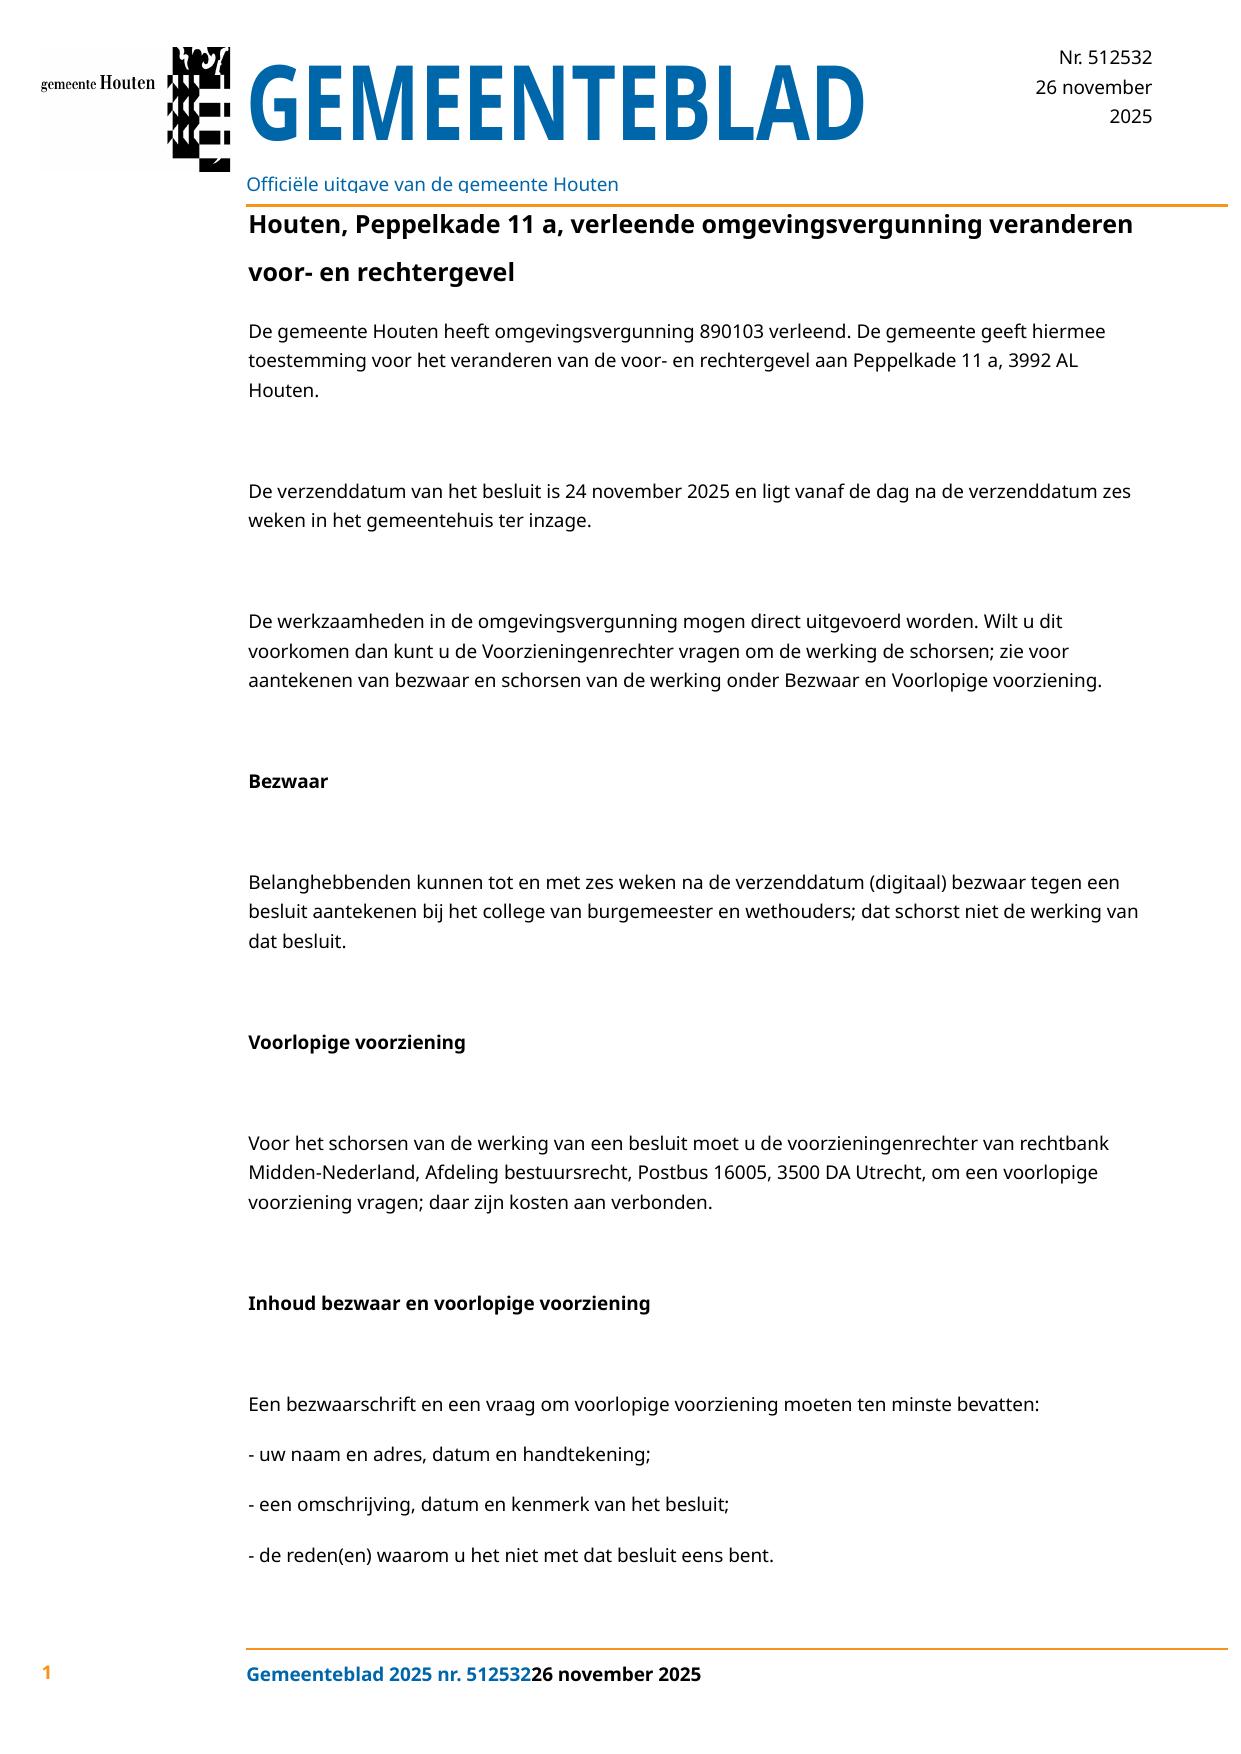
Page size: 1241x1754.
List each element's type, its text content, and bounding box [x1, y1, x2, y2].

text De werkzaamheden in de omgevingsvergunning mogen direct uitgevoerd worden. Wilt u dit voorkomen dan kunt u de Voorzieningenrechter vragen om de werking de schorsen; zie voor aantekenen van bezwaar en schorsen van de werking onder Bezwaar en Voorlopige voorziening. [248, 608, 1152, 693]
text - een omschrijving, datum en kenmerk van het besluit; [248, 1492, 1152, 1517]
text Voorlopige voorziening [248, 1029, 1152, 1055]
text Bezwaar [248, 768, 1152, 794]
text De gemeente Houten heeft omgevingsvergunning 890103 verleend. De gemeente geeft hiermee toestemming voor het veranderen van de voor- en rechtergevel aan Peppelkade 11 a, 3992 AL Houten. [248, 318, 1152, 403]
picture [41, 47, 231, 172]
text - de reden(en) waarom u het niet met dat besluit eens bent. [248, 1542, 1152, 1568]
text Inhoud bezwaar en voorlopige voorziening [248, 1290, 1152, 1316]
text Houten, Peppelkade 11 a, verleende omgevingsvergunning veranderen voor- en rechtergevel [248, 207, 1152, 288]
text De verzenddatum van het besluit is 24 november 2025 en ligt vanaf de dag na de verzenddatum zes weken in het gemeentehuis ter inzage. [248, 478, 1152, 533]
text - uw naam en adres, datum en handtekening; [248, 1441, 1152, 1467]
text Voor het schorsen van de werking van een besluit moet u de voorzieningenrechter van rechtbank Midden-Nederland, Afdeling bestuursrecht, Postbus 16005, 3500 DA Utrecht, om een voorlopige voorziening vragen; daar zijn kosten aan verbonden. [248, 1130, 1152, 1215]
text Een bezwaarschrift en een vraag om voorlopige voorziening moeten ten minste bevatten: [248, 1391, 1152, 1417]
text Belanghebbenden kunnen tot en met zes weken na de verzenddatum (digitaal) bezwaar tegen een besluit aantekenen bij het college van burgemeester en wethouders; dat schorst niet de werking van dat besluit. [248, 869, 1152, 954]
